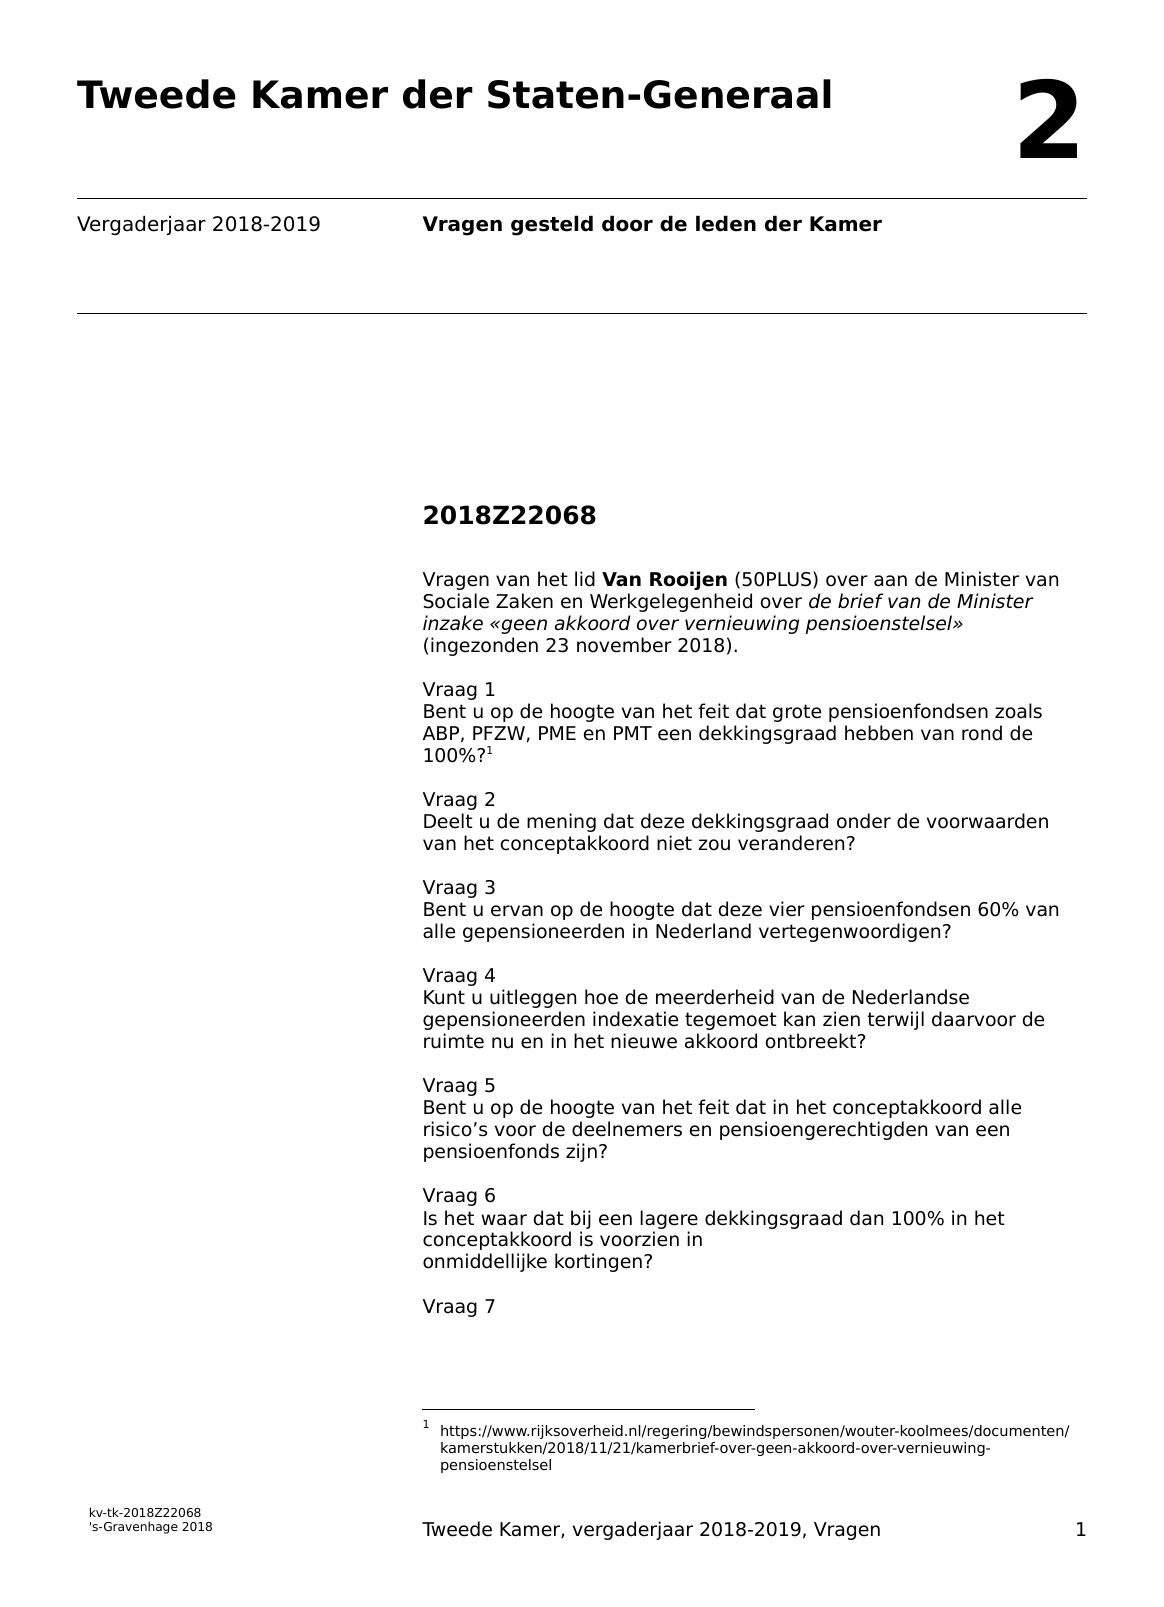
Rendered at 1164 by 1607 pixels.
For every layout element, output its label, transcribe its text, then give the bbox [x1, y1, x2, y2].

text Bent u ervan op de hoogte dat deze vier pensioenfondsen 60% van alle gepensioneerden in Nederland vertegenwoordigen? [422, 899, 1087, 943]
text Vraag 7 [422, 1296, 1087, 1317]
text Bent u op de hoogte van het feit dat in het conceptakkoord alle risico’s voor de deelnemers en pensioengerechtigden van een pensioenfonds zijn? [422, 1097, 1087, 1163]
text onmiddellijke kortingen? [422, 1251, 1087, 1273]
text Vraag 5 [422, 1075, 1087, 1097]
text https://www.rijksoverheid.nl/regering/bewindspersonen/wouter-koolmees/documenten/kamerstukken/2018/11/21/kamerbrief-over-geen-akkoord-over-vernieuwing-pensioenstelsel [422, 1418, 1087, 1474]
text 's-Gravenhage 2018 [88, 1520, 323, 1534]
text Kunt u uitleggen hoe de meerderheid van de Nederlandse gepensioneerden indexatie tegemoet kan zien terwijl daarvoor de ruimte nu en in het nieuwe akkoord ontbreekt? [422, 987, 1087, 1053]
text Vragen van het lid Van Rooijen (50PLUS) over aan de Minister van Sociale Zaken en Werkgelegenheid over de brief van de Minister inzake «geen akkoord over vernieuwing pensioenstelsel» (ingezonden 23 november 2018). [422, 569, 1087, 657]
text Bent u op de hoogte van het feit dat grote pensioenfondsen zoals ABP, PFZW, PME en PMT een dekkingsgraad hebben van rond de 100%? [422, 701, 1087, 767]
text Is het waar dat bij een lagere dekkingsgraad dan 100% in het conceptakkoord is voorzien in [422, 1207, 1087, 1251]
text Vraag 4 [422, 965, 1087, 987]
text kv-tk-2018Z22068 [88, 1506, 323, 1520]
text Vraag 6 [422, 1185, 1087, 1207]
text Vraag 3 [422, 877, 1087, 899]
text 2018Z22068 [422, 501, 1087, 531]
table_header 2 [886, 59, 1087, 198]
text Vraag 1 [422, 679, 1087, 701]
text Vraag 2 [422, 789, 1087, 811]
table_cell Vragen gesteld door de leden der Kamer [422, 199, 1087, 313]
table_header Tweede Kamer der Staten-Generaal [77, 59, 886, 198]
table_cell Vergaderjaar 2018-2019 [77, 199, 422, 313]
text Deelt u de mening dat deze dekkingsgraad onder de voorwaarden van het conceptakkoord niet zou veranderen? [422, 811, 1087, 855]
